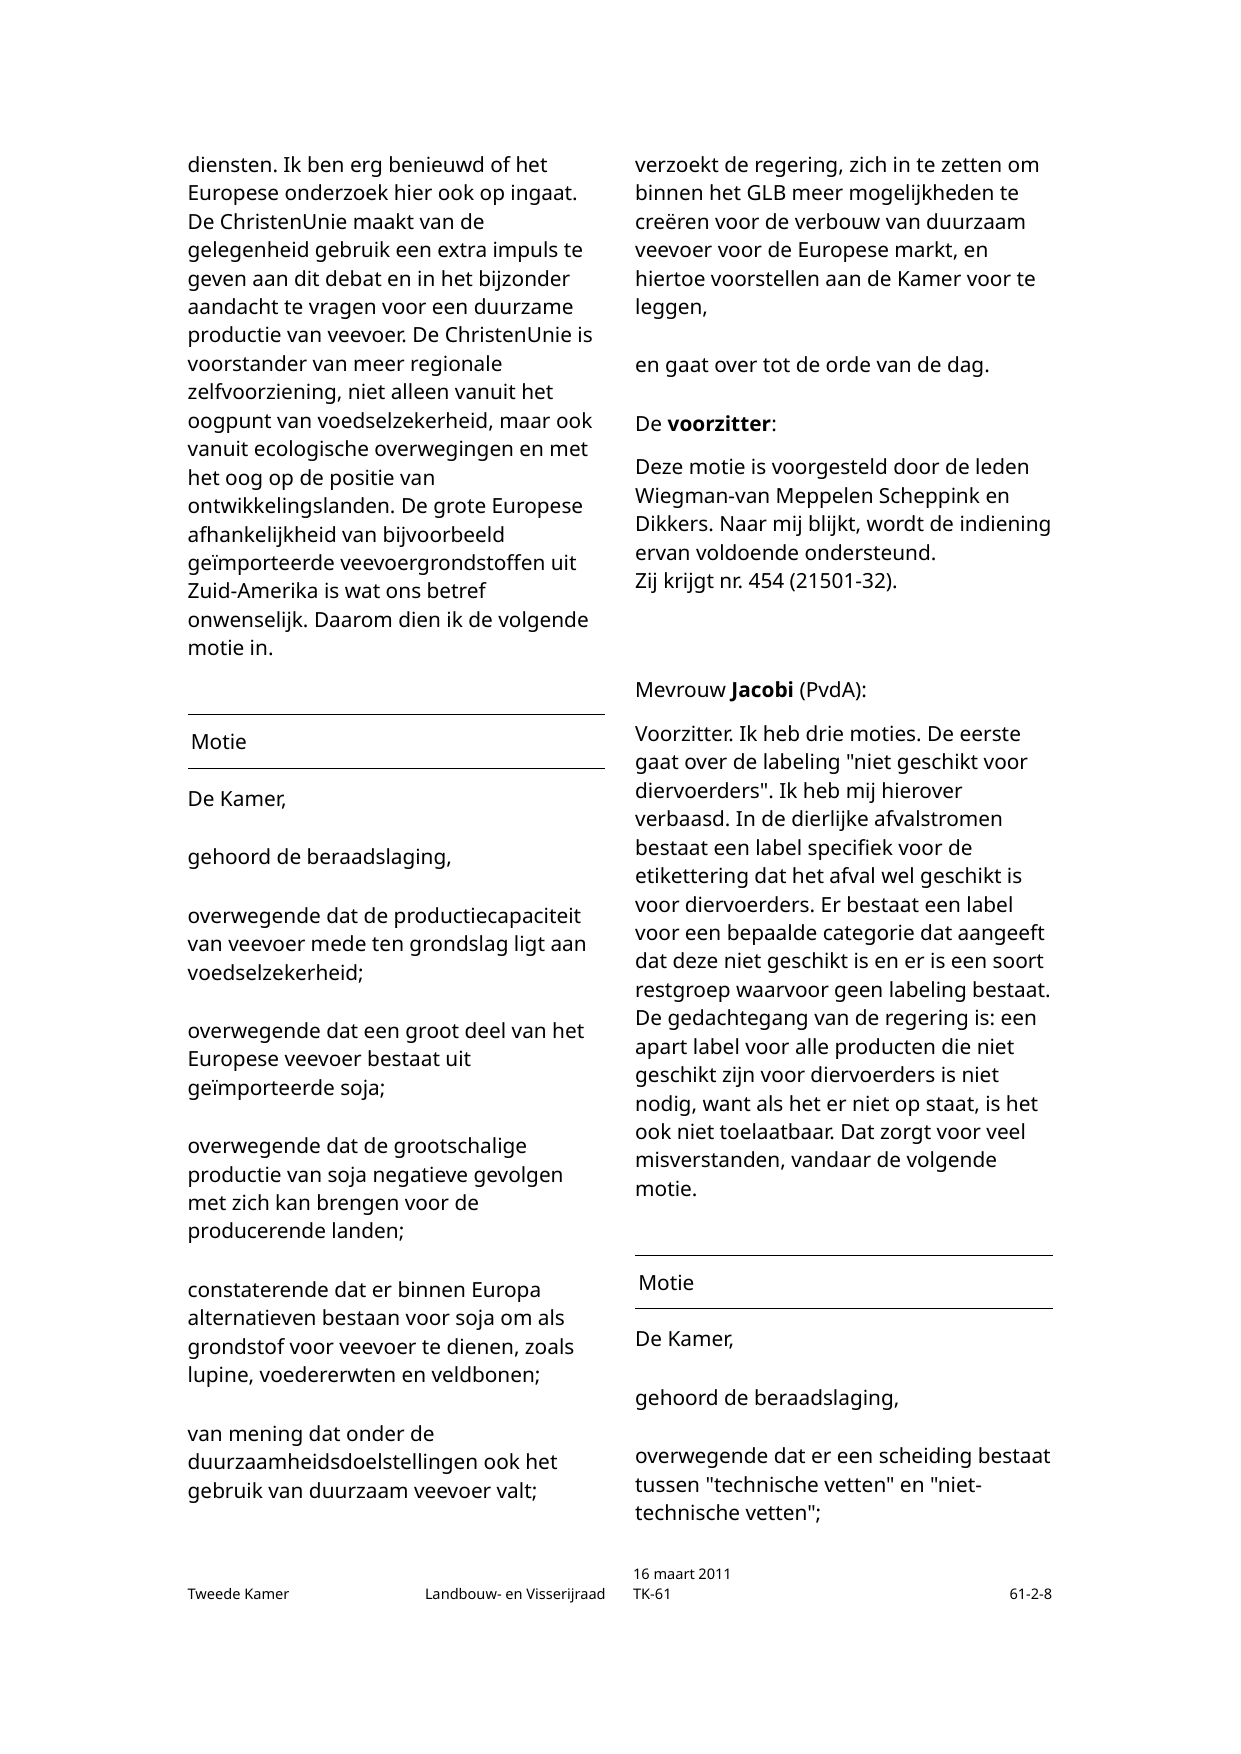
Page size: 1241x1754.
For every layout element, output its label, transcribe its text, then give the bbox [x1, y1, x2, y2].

text De ChristenUnie maakt van de gelegenheid gebruik een extra impuls te geven aan dit debat en in het bijzonder aandacht te vragen voor een duurzame productie van veevoer. De ChristenUnie is voorstander van meer regionale zelfvoorziening, niet alleen vanuit het oogpunt van voedselzekerheid, maar ook vanuit ecologische overwegingen en met het oog op de positie van ontwikkelingslanden. De grote Europese afhankelijkheid van bijvoorbeeld geïmporteerde veevoergrondstoffen uit Zuid-Amerika is wat ons betref onwenselijk. Daarom dien ik de volgende motie in. [187, 207, 605, 662]
text De voorzitter: [635, 409, 1053, 437]
text Mevrouw Jacobi (PvdA): [635, 676, 1053, 704]
text diensten. Ik ben erg benieuwd of het Europese onderzoek hier ook op ingaat. [187, 150, 605, 207]
text  [635, 625, 1053, 653]
text De Kamer, [187, 784, 605, 812]
text gehoord de beraadslaging, [187, 842, 605, 871]
text overwegende dat een groot deel van het Europese veevoer bestaat uit geïmporteerde soja; [187, 1016, 605, 1101]
text verzoekt de regering, zich in te zetten om binnen het GLB meer mogelijkheden te creëren voor de verbouw van duurzaam veevoer voor de Europese markt, en hiertoe voorstellen aan de Kamer voor te leggen, [635, 150, 1053, 321]
text en gaat over tot de orde van de dag. [635, 351, 1053, 379]
text gehoord de beraadslaging, [635, 1383, 1053, 1411]
text Voorzitter. Ik heb drie moties. De eerste gaat over de labeling "niet geschikt voor diervoerders". Ik heb mij hierover verbaasd. In de dierlijke afvalstromen bestaat een label specifiek voor de etikettering dat het afval wel geschikt is voor diervoerders. Er bestaat een label voor een bepaalde categorie dat aangeeft dat deze niet geschikt is en er is een soort restgroep waarvoor geen labeling bestaat. De gedachtegang van de regering is: een apart label voor alle producten die niet geschikt zijn voor diervoerders is niet nodig, want als het er niet op staat, is het ook niet toelaatbaar. Dat zorgt voor veel misverstanden, vandaar de volgende motie. [635, 719, 1053, 1202]
subtitle Motie [635, 1256, 1053, 1308]
text overwegende dat de productiecapaciteit van veevoer mede ten grondslag ligt aan voedselzekerheid; [187, 901, 605, 986]
text overwegende dat de grootschalige productie van soja negatieve gevolgen met zich kan brengen voor de producerende landen; [187, 1131, 605, 1245]
text overwegende dat er een scheiding bestaat tussen "technische vetten" en "niet-technische vetten"; [635, 1441, 1053, 1527]
text Deze motie is voorgesteld door de leden Wiegman-van Meppelen Scheppink en Dikkers. Naar mij blijkt, wordt de indiening ervan voldoende ondersteund. [635, 452, 1053, 566]
text Zij krijgt nr. 454 (21501-32). [635, 566, 1053, 595]
text De Kamer, [635, 1324, 1053, 1353]
subtitle Motie [187, 715, 605, 769]
text constaterende dat er binnen Europa alternatieven bestaan voor soja om als grondstof voor veevoer te dienen, zoals lupine, voedererwten en veldbonen; [187, 1275, 605, 1389]
text van mening dat onder de duurzaamheidsdoelstellingen ook het gebruik van duurzaam veevoer valt; [187, 1419, 605, 1504]
